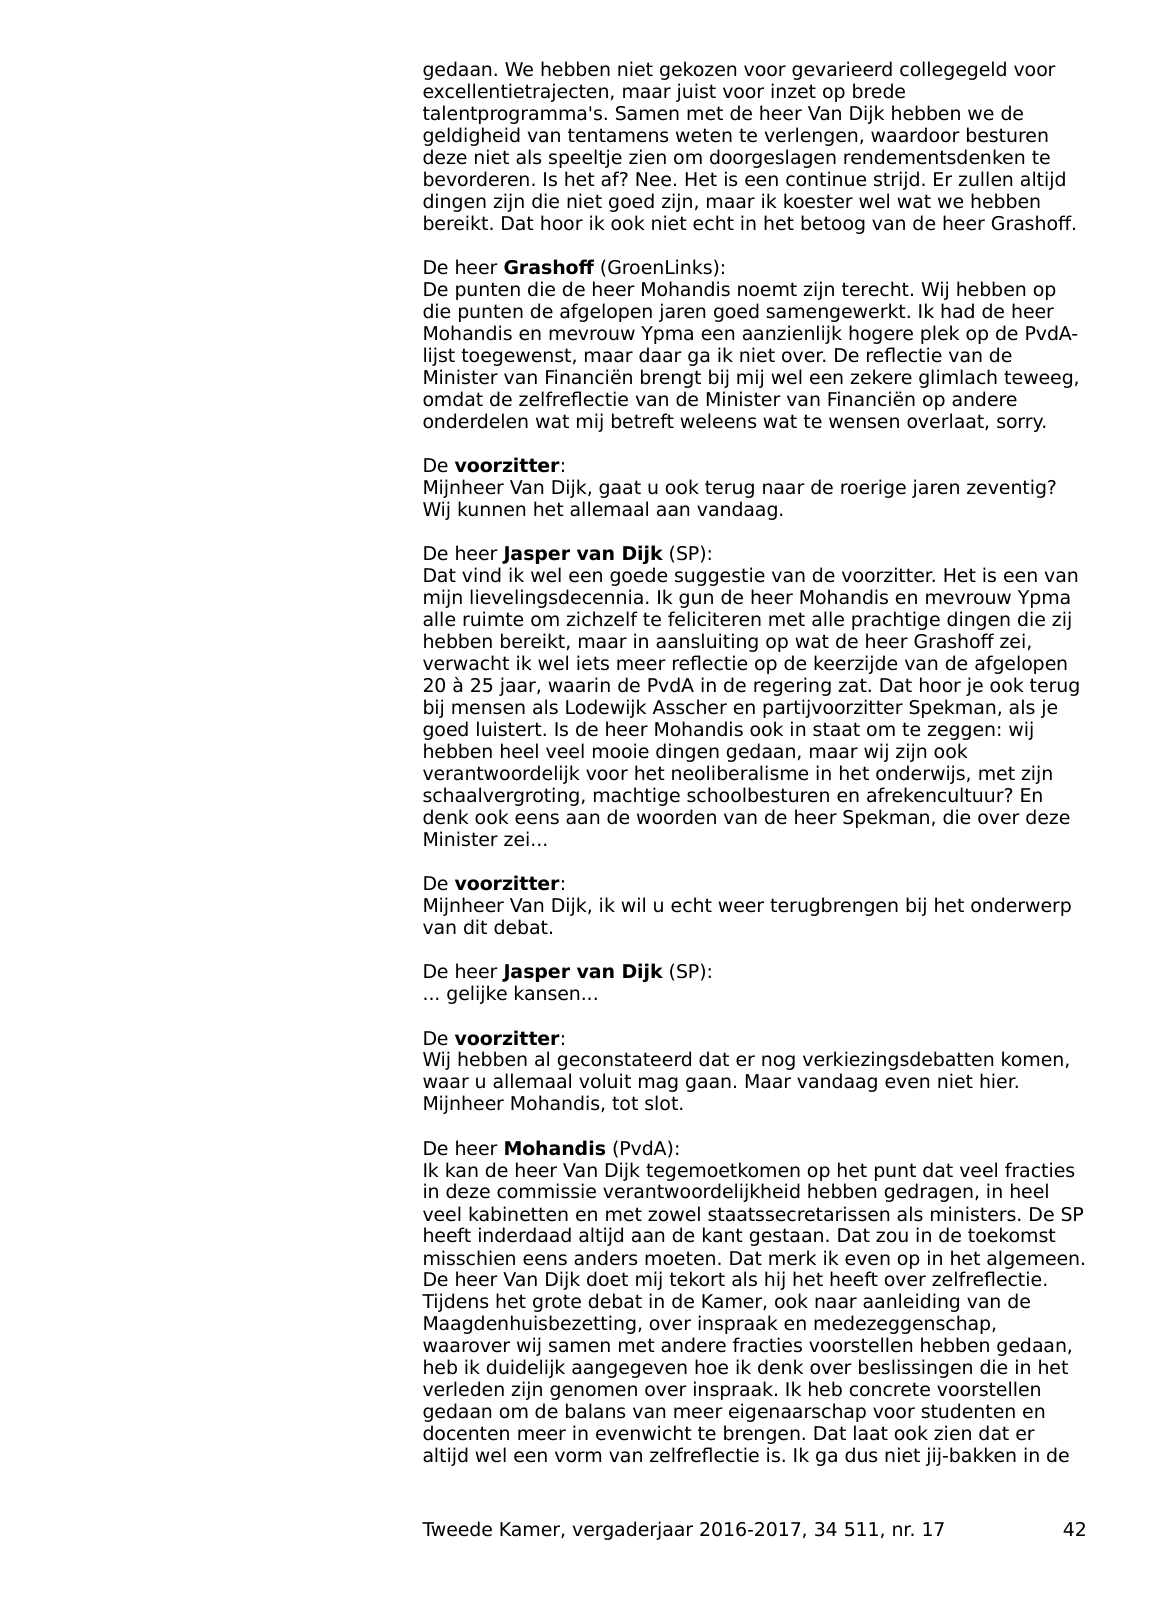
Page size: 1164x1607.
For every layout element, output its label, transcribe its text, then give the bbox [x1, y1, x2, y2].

text De voorzitter: [422, 873, 1087, 895]
text De voorzitter: [422, 1027, 1087, 1049]
text gedaan. We hebben niet gekozen voor gevarieerd collegegeld voor excellentietrajecten, maar juist voor inzet op brede talentprogramma's. Samen met de heer Van Dijk hebben we de geldigheid van tentamens weten te verlengen, waardoor besturen deze niet als speeltje zien om doorgeslagen rendementsdenken te bevorderen. Is het af? Nee. Het is een continue strijd. Er zullen altijd dingen zijn die niet goed zijn, maar ik koester wel wat we hebben bereikt. Dat hoor ik ook niet echt in het betoog van de heer Grashoff. [422, 59, 1087, 235]
text Mijnheer Mohandis, tot slot. [422, 1093, 1087, 1115]
text De voorzitter: [422, 455, 1087, 477]
text De heer Jasper van Dijk (SP): [422, 961, 1087, 983]
text Ik kan de heer Van Dijk tegemoetkomen op het punt dat veel fracties in deze commissie verantwoordelijkheid hebben gedragen, in heel veel kabinetten en met zowel staatssecretarissen als ministers. De SP heeft inderdaad altijd aan de kant gestaan. Dat zou in de toekomst misschien eens anders moeten. Dat merk ik even op in het algemeen. De heer Van Dijk doet mij tekort als hij het heeft over zelfreflectie. Tijdens het grote debat in de Kamer, ook naar aanleiding van de Maagdenhuisbezetting, over inspraak en medezeggenschap, waarover wij samen met andere fracties voorstellen hebben gedaan, heb ik duidelijk aangegeven hoe ik denk over beslissingen die in het verleden zijn genomen over inspraak. Ik heb concrete voorstellen gedaan om de balans van meer eigenaarschap voor studenten en docenten meer in evenwicht te brengen. Dat laat ook zien dat er altijd wel een vorm van zelfreflectie is. Ik ga dus niet jij-bakken in de [422, 1159, 1087, 1467]
text ... gelijke kansen... [422, 983, 1087, 1005]
text Wij hebben al geconstateerd dat er nog verkiezingsdebatten komen, waar u allemaal voluit mag gaan. Maar vandaag even niet hier. [422, 1049, 1087, 1093]
text Mijnheer Van Dijk, ik wil u echt weer terugbrengen bij het onderwerp van dit debat. [422, 895, 1087, 939]
text Mijnheer Van Dijk, gaat u ook terug naar de roerige jaren zeventig? Wij kunnen het allemaal aan vandaag. [422, 477, 1087, 521]
text Dat vind ik wel een goede suggestie van de voorzitter. Het is een van mijn lievelingsdecennia. Ik gun de heer Mohandis en mevrouw Ypma alle ruimte om zichzelf te feliciteren met alle prachtige dingen die zij hebben bereikt, maar in aansluiting op wat de heer Grashoff zei, verwacht ik wel iets meer reflectie op de keerzijde van de afgelopen 20 à 25 jaar, waarin de PvdA in de regering zat. Dat hoor je ook terug bij mensen als Lodewijk Asscher en partijvoorzitter Spekman, als je goed luistert. Is de heer Mohandis ook in staat om te zeggen: wij hebben heel veel mooie dingen gedaan, maar wij zijn ook verantwoordelijk voor het neoliberalisme in het onderwijs, met zijn schaalvergroting, machtige schoolbesturen en afrekencultuur? En denk ook eens aan de woorden van de heer Spekman, die over deze Minister zei... [422, 565, 1087, 851]
text De heer Jasper van Dijk (SP): [422, 543, 1087, 565]
text De heer Grashoff (GroenLinks): [422, 257, 1087, 279]
text De punten die de heer Mohandis noemt zijn terecht. Wij hebben op die punten de afgelopen jaren goed samengewerkt. Ik had de heer Mohandis en mevrouw Ypma een aanzienlijk hogere plek op de PvdA-lijst toegewenst, maar daar ga ik niet over. De reflectie van de Minister van Financiën brengt bij mij wel een zekere glimlach teweeg, omdat de zelfreflectie van de Minister van Financiën op andere onderdelen wat mij betreft weleens wat te wensen overlaat, sorry. [422, 279, 1087, 433]
text De heer Mohandis (PvdA): [422, 1137, 1087, 1159]
